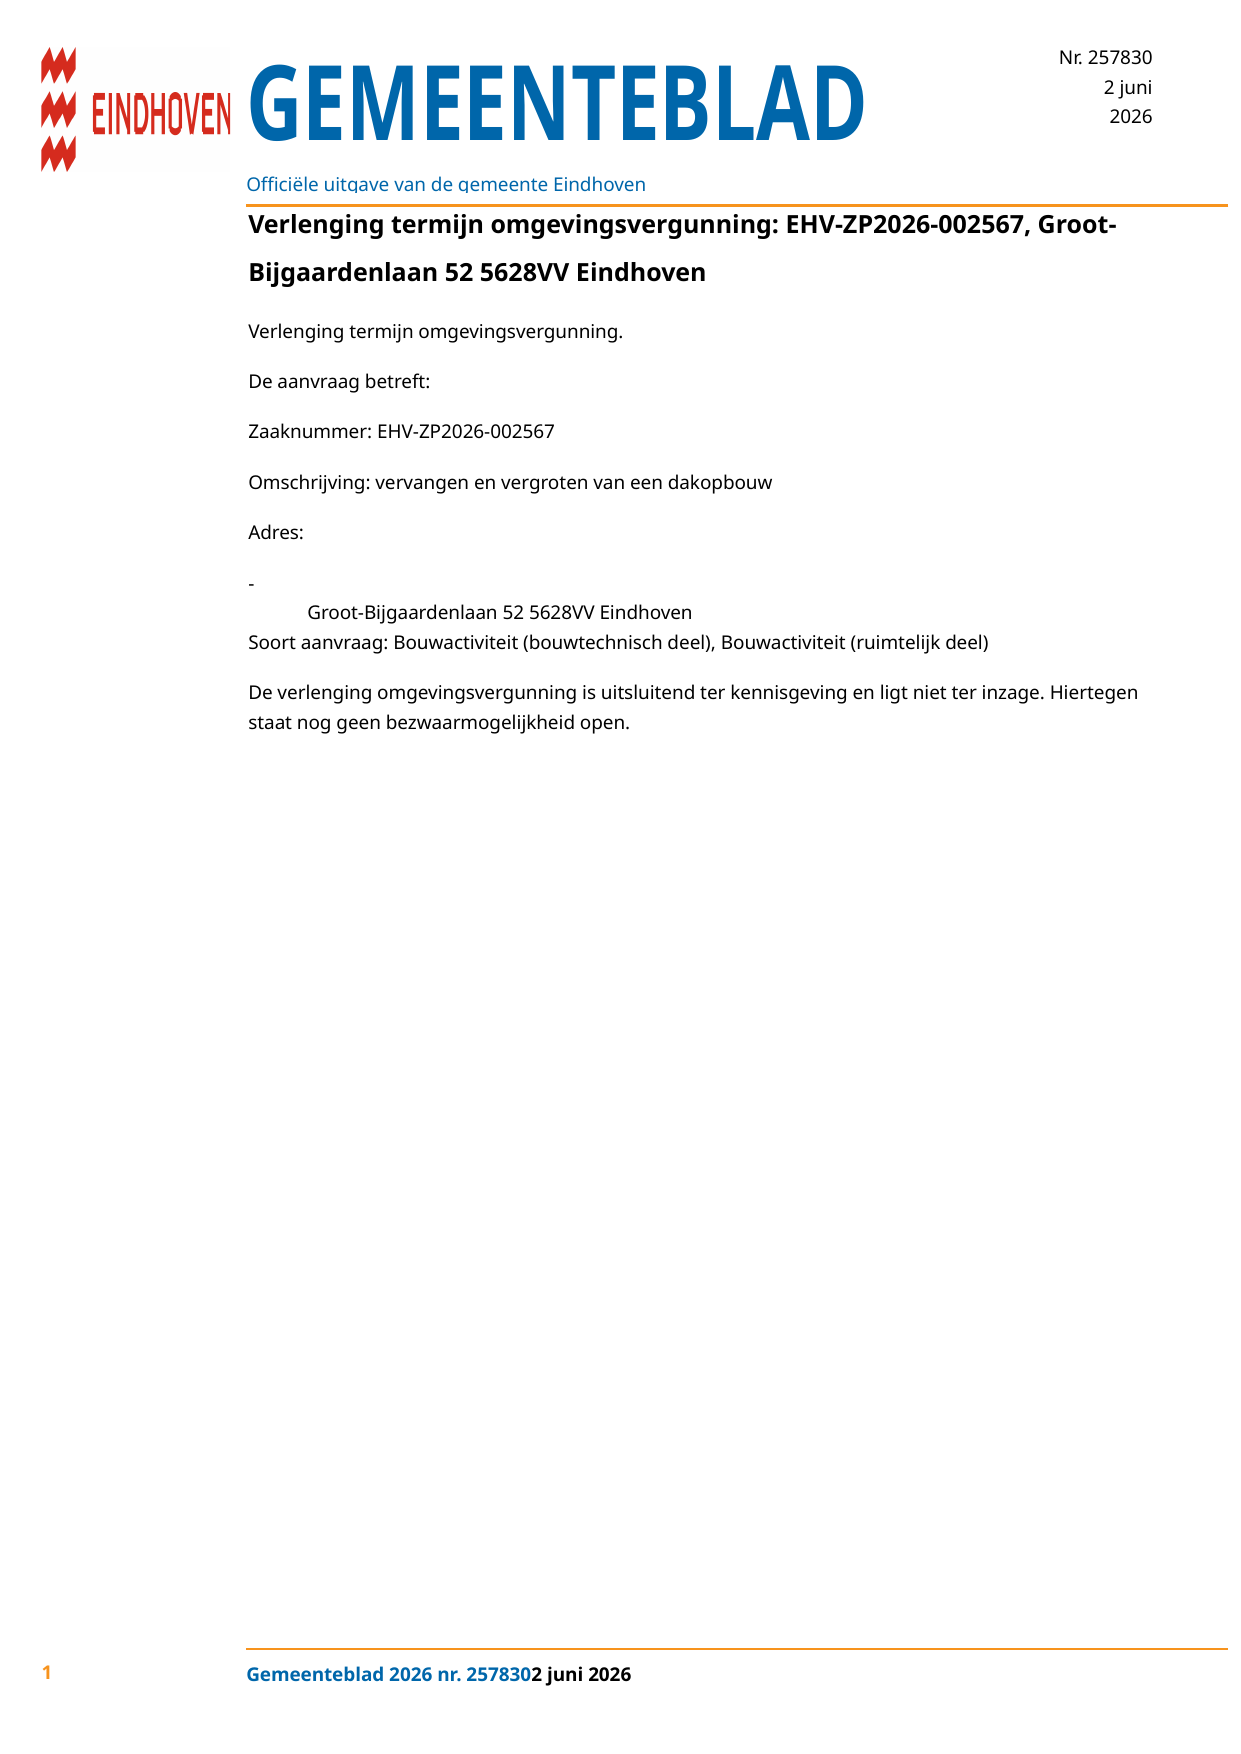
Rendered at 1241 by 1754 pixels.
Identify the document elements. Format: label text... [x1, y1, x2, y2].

text Adres: [248, 519, 1152, 545]
text Soort aanvraag: Bouwactiviteit (bouwtechnisch deel), Bouwactiviteit (ruimtelijk deel) [248, 629, 1152, 655]
picture [41, 47, 231, 172]
text Omschrijving: vervangen en vergroten van een dakopbouw [248, 469, 1152, 495]
text Zaaknummer: EHV-ZP2026-002567 [248, 419, 1152, 444]
text Verlenging termijn omgevingsvergunning: EHV-ZP2026-002567, Groot-Bijgaardenlaan 52 5628VV Eindhoven [248, 207, 1152, 288]
text De aanvraag betreft: [248, 368, 1152, 394]
text Verlenging termijn omgevingsvergunning. [248, 318, 1152, 344]
list Groot-Bijgaardenlaan 52 5628VV Eindhoven [248, 599, 1152, 625]
text De verlenging omgevingsvergunning is uitsluitend ter kennisgeving en ligt niet ter inzage. Hiertegen staat nog geen bezwaarmogelijkheid open. [248, 679, 1152, 735]
